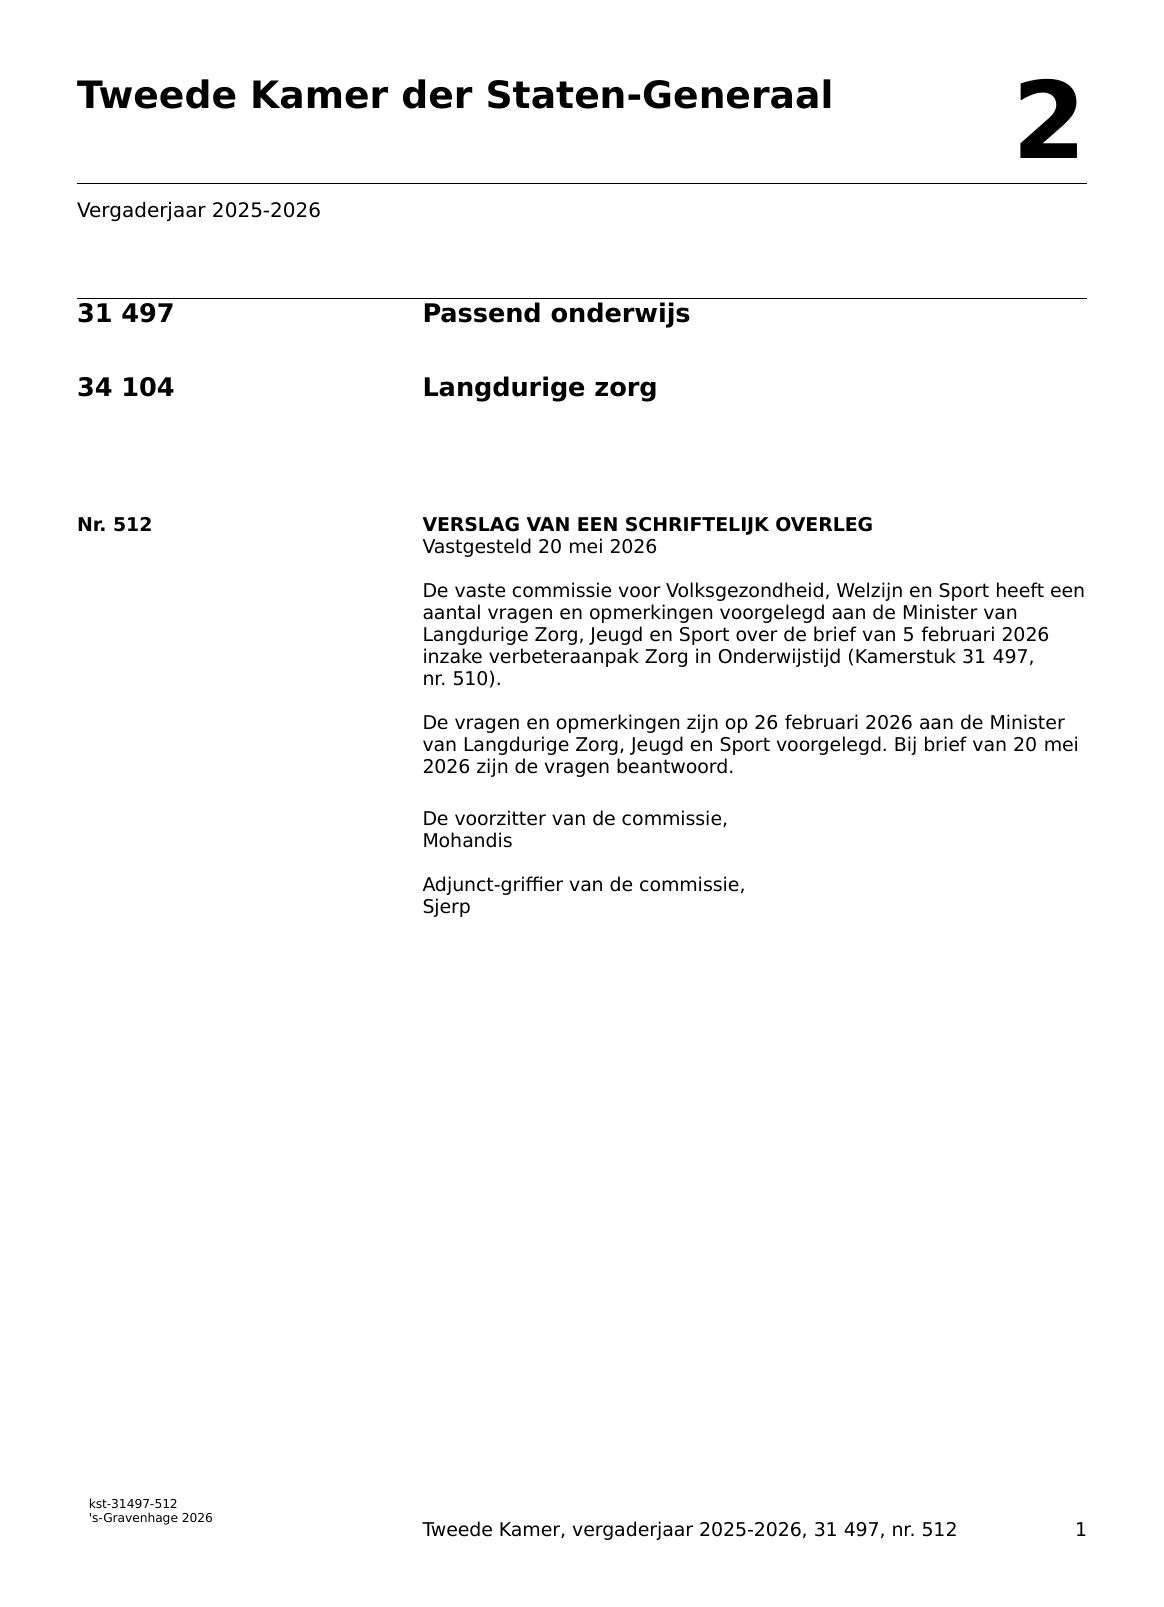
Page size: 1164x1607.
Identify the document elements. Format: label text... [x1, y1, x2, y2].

subtitle 31 497 Passend onderwijs [77, 299, 1087, 329]
table_cell Vergaderjaar 2025-2026 [77, 184, 1087, 298]
subtitle 34 104 Langdurige zorg [77, 373, 1087, 403]
text De vaste commissie voor Volksgezondheid, Welzijn en Sport heeft een aantal vragen en opmerkingen voorgelegd aan de Minister van Langdurige Zorg, Jeugd en Sport over de brief van 5 februari 2026 inzake verbeteraanpak Zorg in Onderwijstijd (Kamerstuk 31 497, nr. 510). [422, 580, 1087, 690]
text Adjunct-griffier van de commissie, Sjerp [422, 874, 1087, 918]
text De vragen en opmerkingen zijn op 26 februari 2026 aan de Minister van Langdurige Zorg, Jeugd en Sport voorgelegd. Bij brief van 20 mei 2026 zijn de vragen beantwoord. [422, 712, 1087, 778]
table_header 2 [886, 59, 1087, 183]
text Vastgesteld 20 mei 2026 [422, 536, 1087, 558]
text 's-Gravenhage 2026 [88, 1511, 323, 1525]
table_header Tweede Kamer der Staten-Generaal [77, 59, 886, 183]
subtitle Nr. 512 VERSLAG VAN EEN SCHRIFTELIJK OVERLEG [77, 514, 1087, 536]
text kst-31497-512 [88, 1497, 323, 1511]
text De voorzitter van de commissie, Mohandis [422, 808, 1087, 852]
